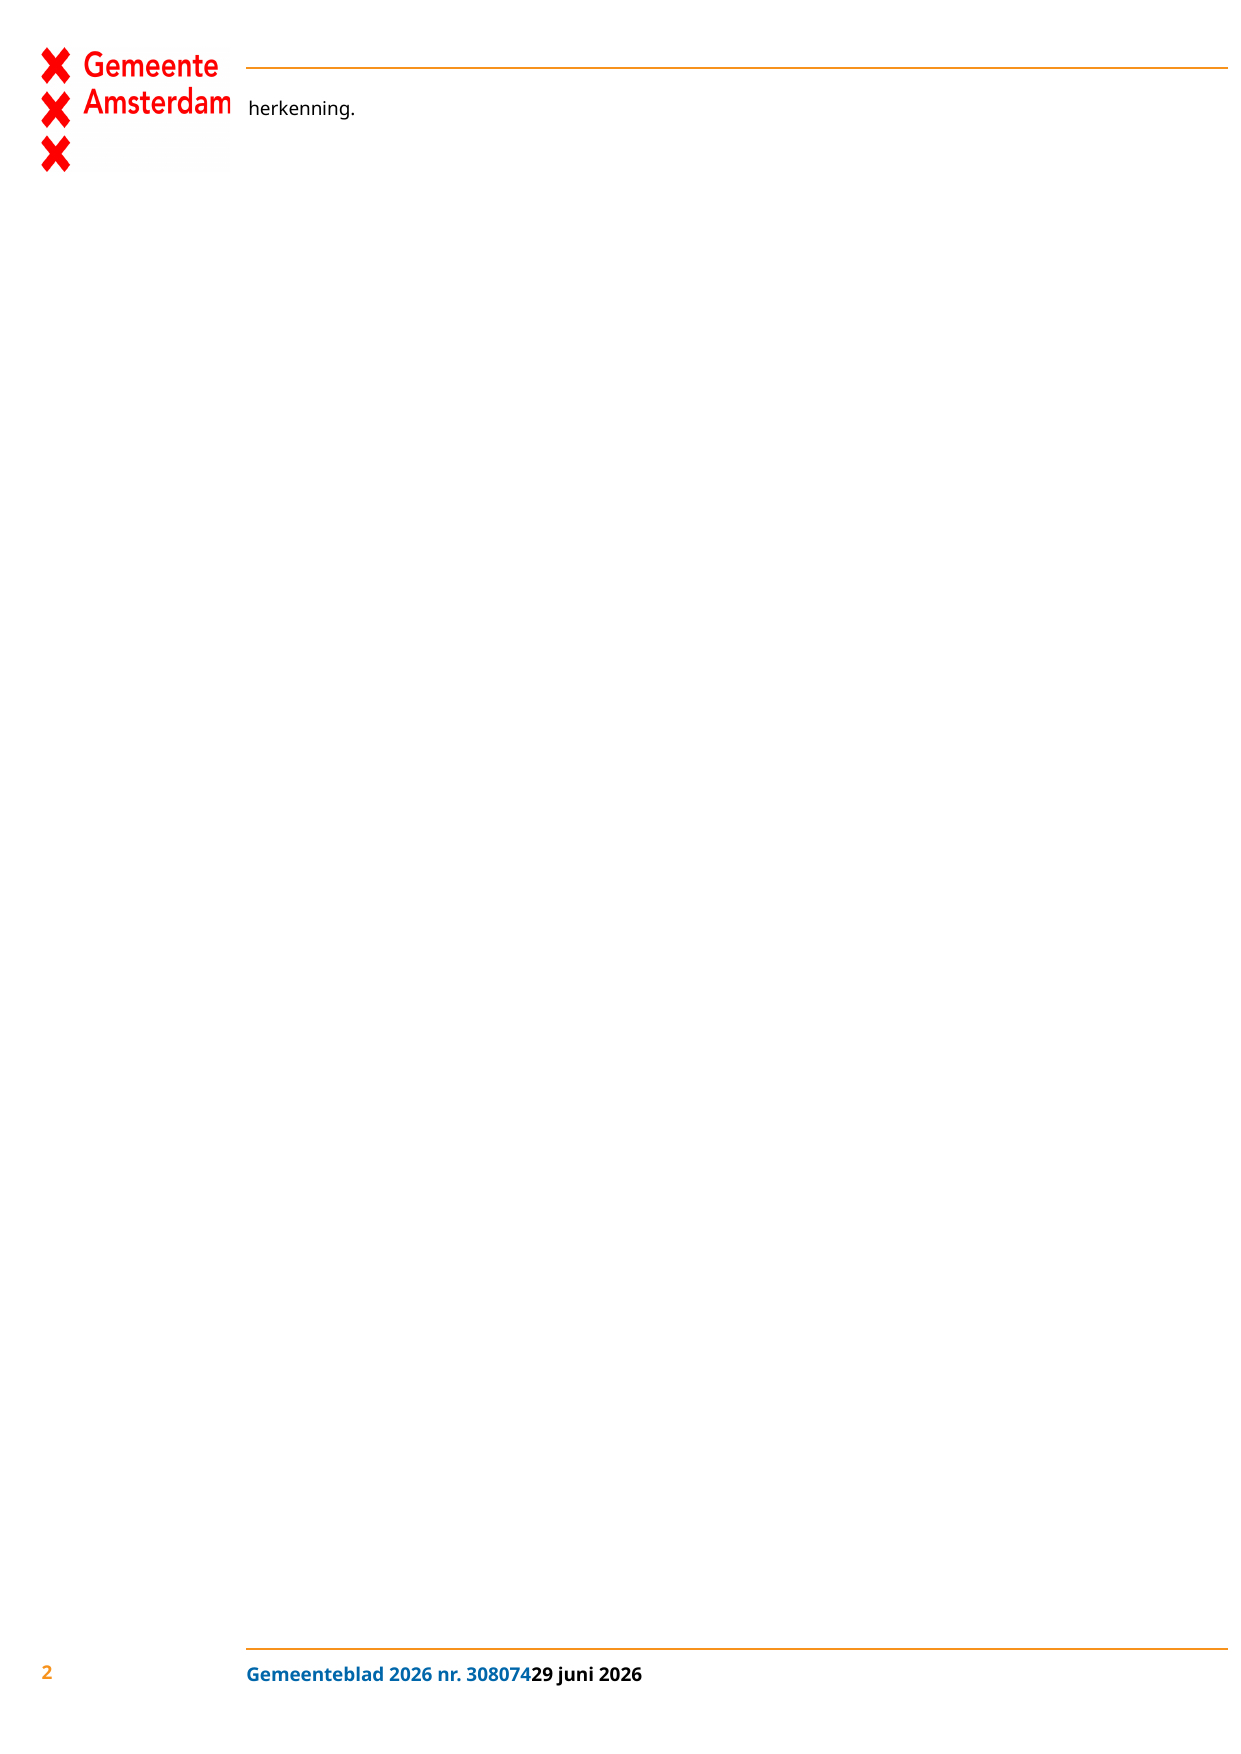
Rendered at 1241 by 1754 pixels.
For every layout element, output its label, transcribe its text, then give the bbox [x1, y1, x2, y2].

picture [41, 47, 231, 172]
text herkenning. [248, 95, 1152, 121]
